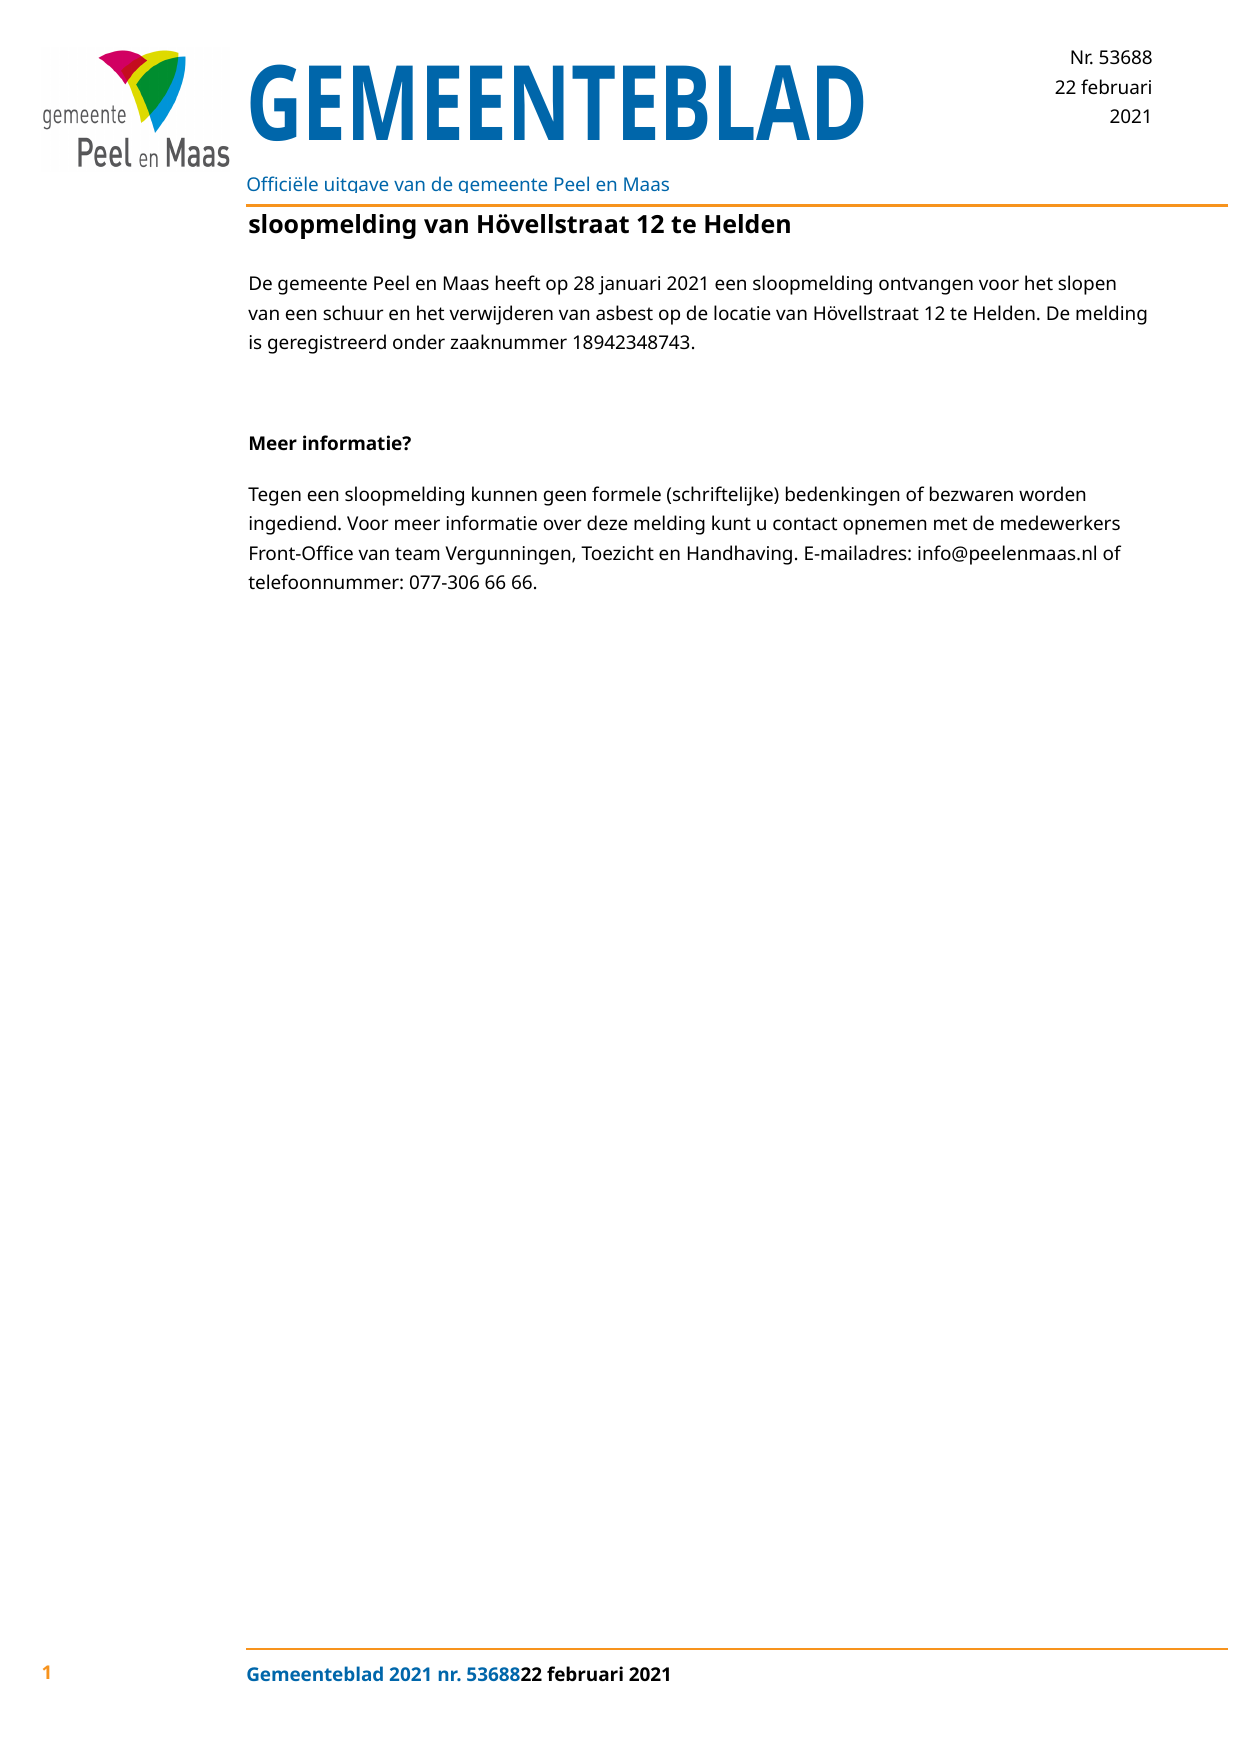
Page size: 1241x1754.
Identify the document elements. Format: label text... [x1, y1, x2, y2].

text De gemeente Peel en Maas heeft op 28 januari 2021 een sloopmelding ontvangen voor het slopen van een schuur en het verwijderen van asbest op de locatie van Hövellstraat 12 te Helden. De melding is geregistreerd onder zaaknummer 18942348743. [248, 270, 1152, 355]
text Meer informatie? [248, 430, 1152, 456]
text Tegen een sloopmelding kunnen geen formele (schriftelijke) bedenkingen of bezwaren worden ingediend. Voor meer informatie over deze melding kunt u contact opnemen met de medewerkers Front-Office van team Vergunningen, Toezicht en Handhaving. E-mailadres: info@peelenmaas.nl of telefoonnummer: 077-306 66 66. [248, 481, 1152, 595]
text sloopmelding van Hövellstraat 12 te Helden [248, 207, 1152, 241]
picture [41, 47, 231, 172]
